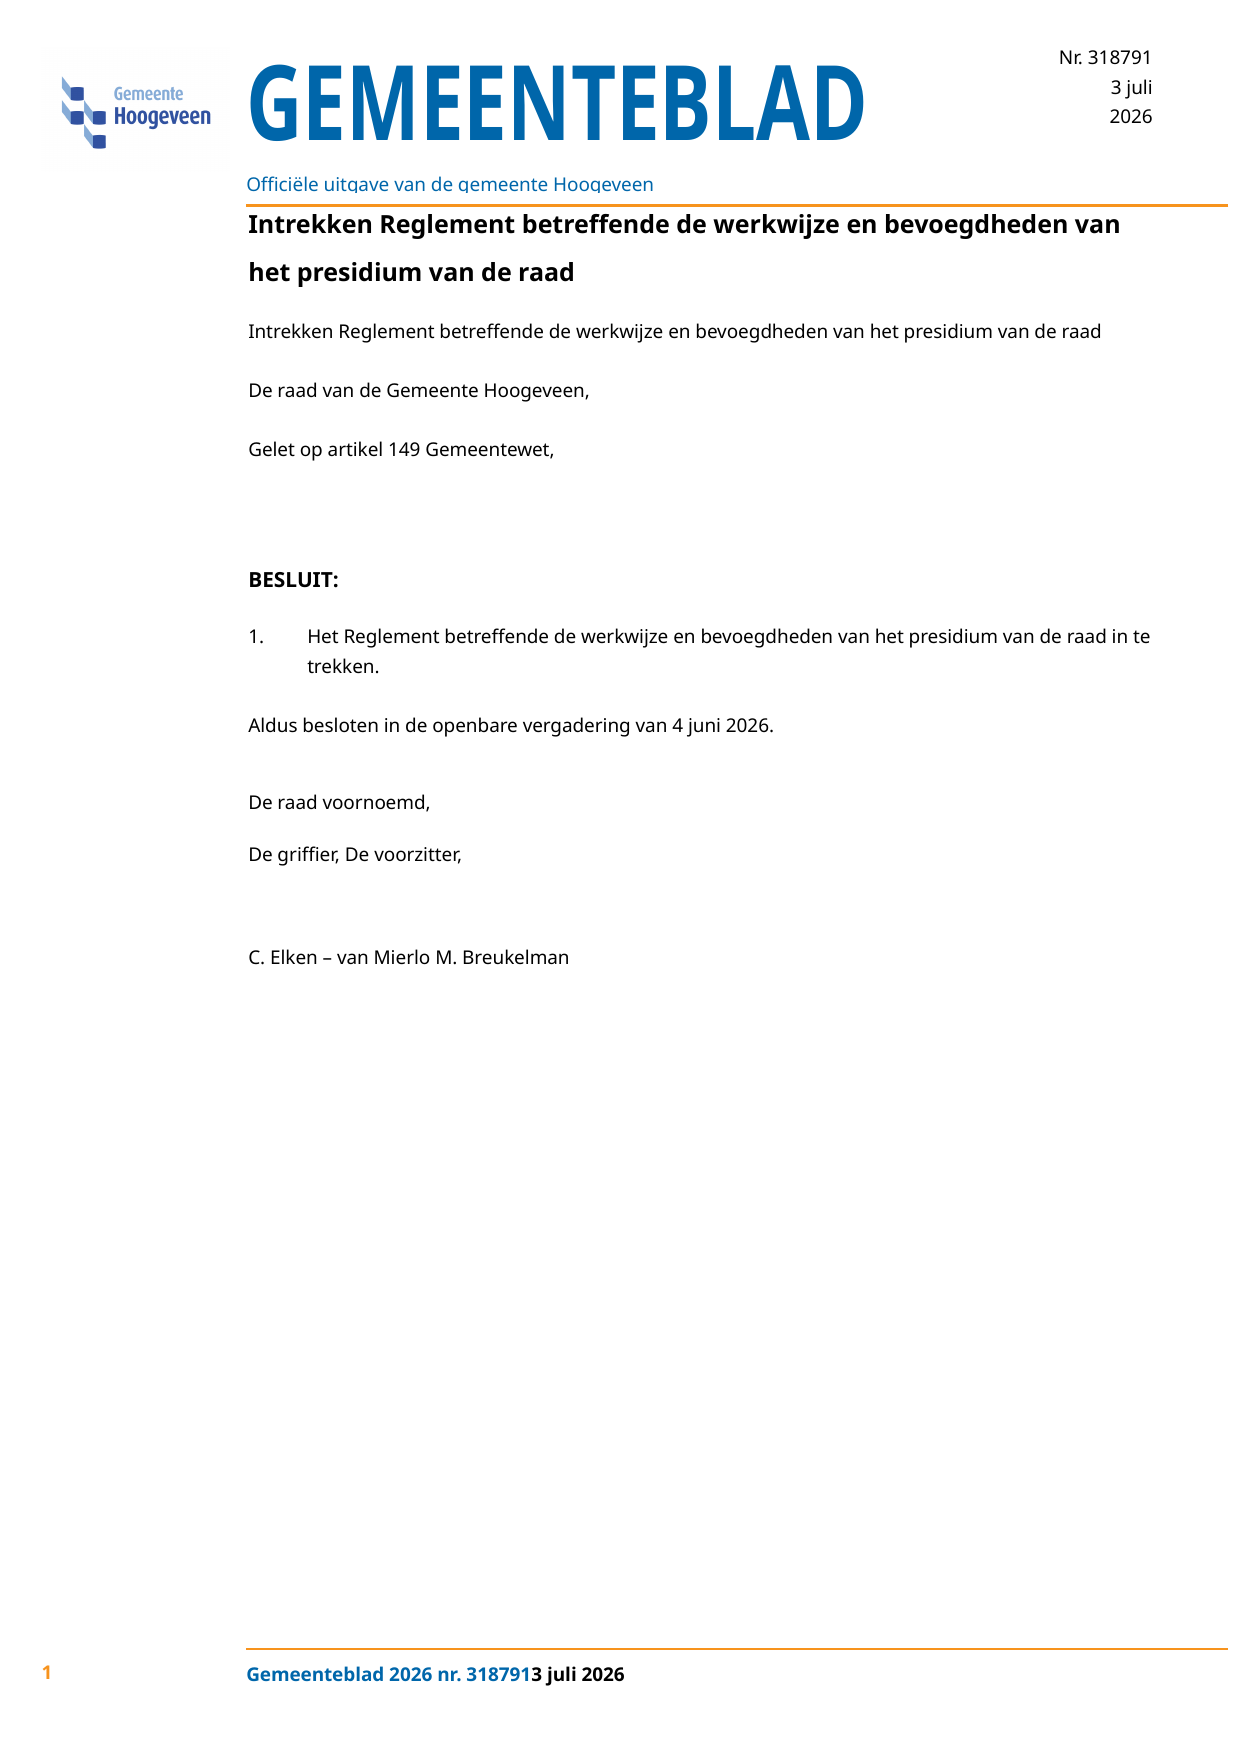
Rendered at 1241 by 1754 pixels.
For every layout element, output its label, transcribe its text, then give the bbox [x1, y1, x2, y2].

list Het Reglement betreffende de werkwijze en bevoegdheden van het presidium van de raad in te trekken. [248, 623, 1152, 679]
text C. Elken – van Mierlo M. Breukelman [248, 944, 1152, 969]
text De griffier, De voorzitter, [248, 841, 1152, 867]
text Gelet op artikel 149 Gemeentewet, [248, 436, 1152, 462]
text Intrekken Reglement betreffende de werkwijze en bevoegdheden van het presidium van de raad [248, 318, 1152, 344]
picture [41, 47, 231, 172]
text Aldus besloten in de openbare vergadering van 4 juni 2026. [248, 712, 1152, 738]
text Intrekken Reglement betreffende de werkwijze en bevoegdheden van het presidium van de raad [248, 207, 1152, 288]
text De raad voornoemd, [248, 789, 1152, 815]
text BESLUIT: [248, 566, 1152, 594]
text De raad van de Gemeente Hoogeveen, [248, 377, 1152, 403]
